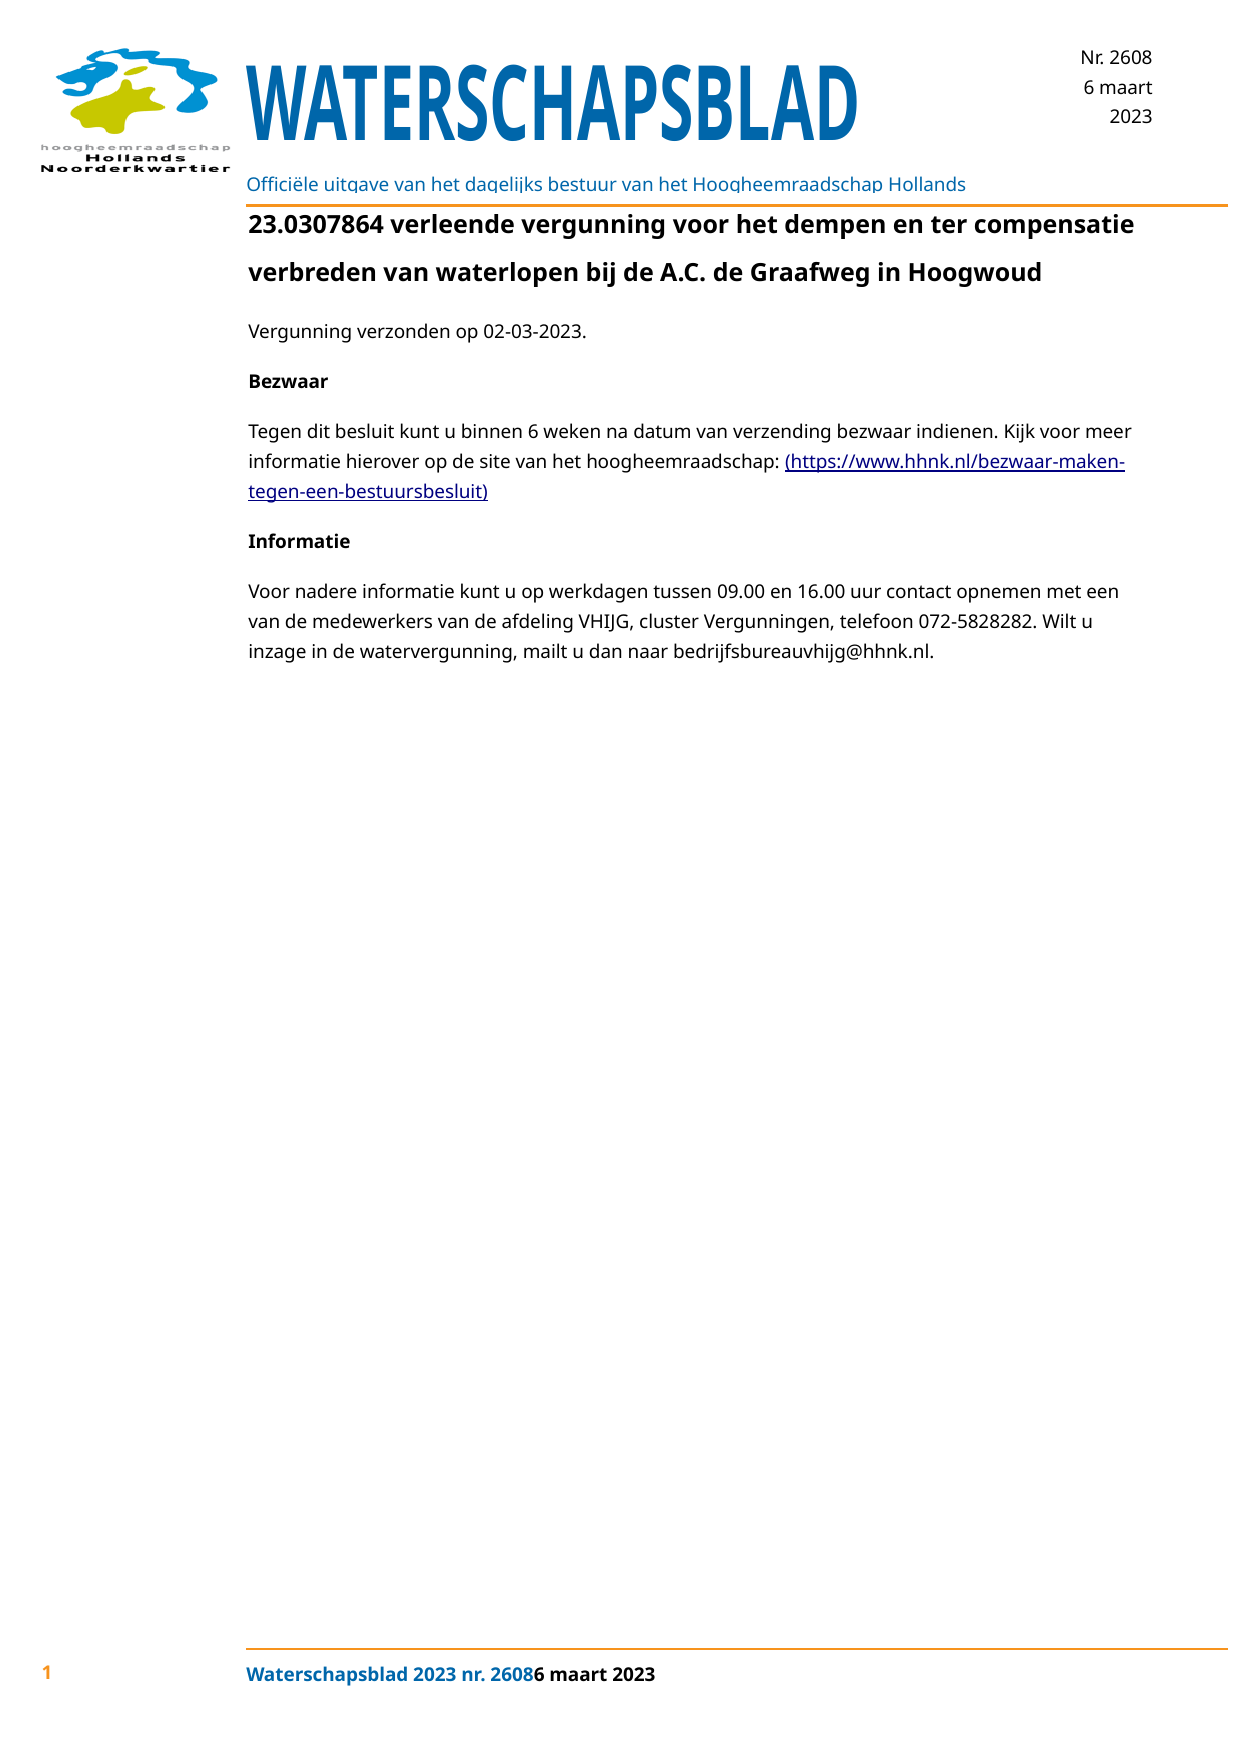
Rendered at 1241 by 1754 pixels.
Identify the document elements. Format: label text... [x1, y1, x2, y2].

text Voor nadere informatie kunt u op werkdagen tussen 09.00 en 16.00 uur contact opnemen met een van de medewerkers van de afdeling VHIJG, cluster Vergunningen, telefoon 072-5828282. Wilt u inzage in de watervergunning, mailt u dan naar bedrijfsbureauvhijg@hhnk.nl. [248, 579, 1152, 664]
text Tegen dit besluit kunt u binnen 6 weken na datum van verzending bezwaar indienen. Kijk voor meer informatie hierover op de site van het hoogheemraadschap: (https://www.hhnk.nl/bezwaar-maken-tegen-een-bestuursbesluit) [248, 419, 1152, 504]
text Informatie [248, 528, 1152, 554]
text Bezwaar [248, 368, 1152, 394]
text 23.0307864 verleende vergunning voor het dempen en ter compensatie verbreden van waterlopen bij de A.C. de Graafweg in Hoogwoud [248, 207, 1152, 288]
text Vergunning verzonden op 02-03-2023. [248, 318, 1152, 344]
picture [41, 47, 231, 172]
